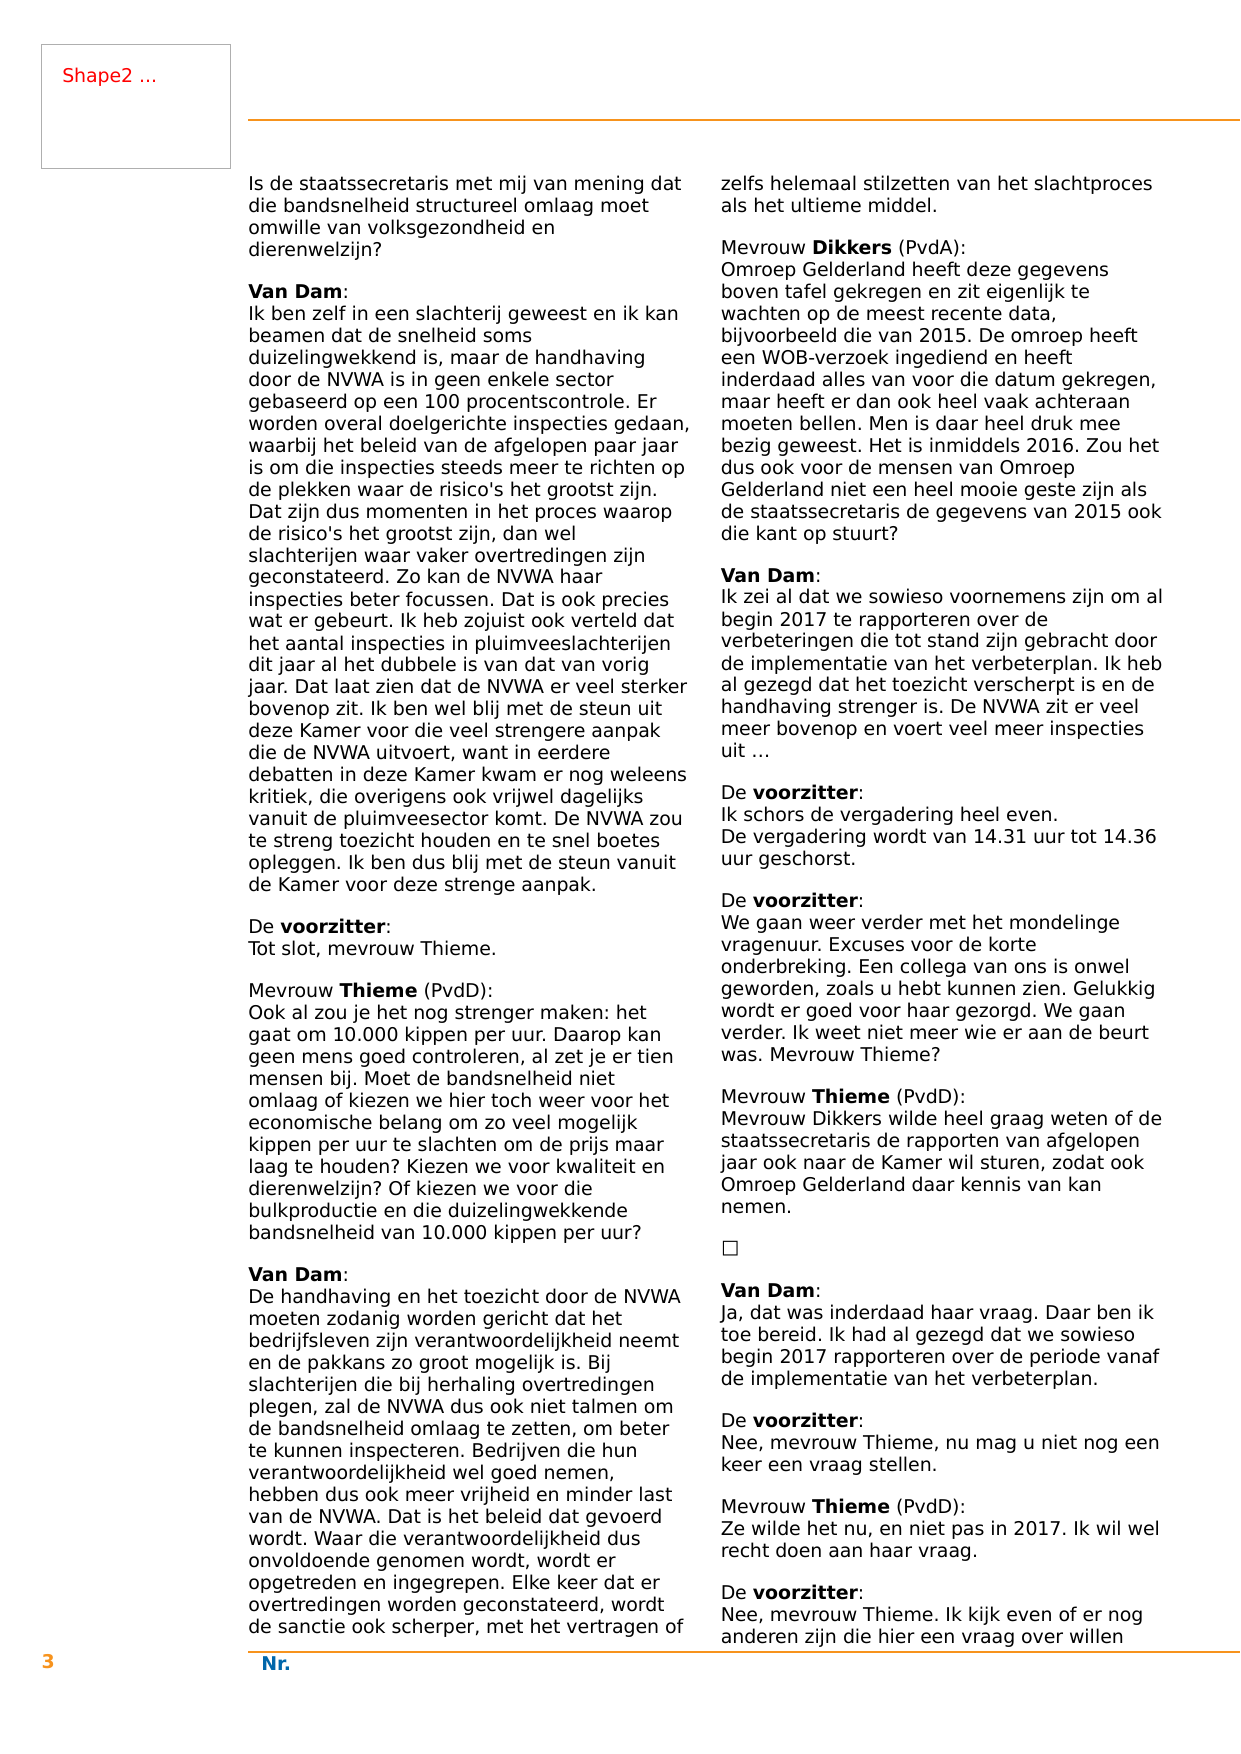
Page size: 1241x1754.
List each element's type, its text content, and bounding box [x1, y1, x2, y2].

text Omroep Gelderland heeft deze gegevens boven tafel gekregen en zit eigenlijk te wachten op de meest recente data, bijvoorbeeld die van 2015. De omroep heeft een WOB-verzoek ingediend en heeft inderdaad alles van voor die datum gekregen, maar heeft er dan ook heel vaak achteraan moeten bellen. Men is daar heel druk mee bezig geweest. Het is inmiddels 2016. Zou het dus ook voor de mensen van Omroep Gelderland niet een heel mooie geste zijn als de staatssecretaris de gegevens van 2015 ook die kant op stuurt? [721, 259, 1163, 544]
text Van Dam: [248, 281, 691, 303]
text Mevrouw Thieme (PvdD): [721, 1496, 1163, 1518]
text Van Dam: [721, 564, 1163, 586]
text Ik ben zelf in een slachterij geweest en ik kan beamen dat de snelheid soms duizelingwekkend is, maar de handhaving door de NVWA is in geen enkele sector gebaseerd op een 100 procentscontrole. Er worden overal doelgerichte inspecties gedaan, waarbij het beleid van de afgelopen paar jaar is om die inspecties steeds meer te richten op de plekken waar de risico's het grootst zijn. Dat zijn dus momenten in het proces waarop de risico's het grootst zijn, dan wel slachterijen waar vaker overtredingen zijn geconstateerd. Zo kan de NVWA haar inspecties beter focussen. Dat is ook precies wat er gebeurt. Ik heb zojuist ook verteld dat het aantal inspecties in pluimveeslachterijen dit jaar al het dubbele is van dat van vorig jaar. Dat laat zien dat de NVWA er veel sterker bovenop zit. Ik ben wel blij met de steun uit deze Kamer voor die veel strengere aanpak die de NVWA uitvoert, want in eerdere debatten in deze Kamer kwam er nog weleens kritiek, die overigens ook vrijwel dagelijks vanuit de pluimveesector komt. De NVWA zou te streng toezicht houden en te snel boetes opleggen. Ik ben dus blij met de steun vanuit de Kamer voor deze strenge aanpak. [248, 303, 691, 896]
text Van Dam: [248, 1264, 691, 1286]
text We gaan weer verder met het mondelinge vragenuur. Excuses voor de korte onderbreking. Een collega van ons is onwel geworden, zoals u hebt kunnen zien. Gelukkig wordt er goed voor haar gezorgd. We gaan verder. Ik weet niet meer wie er aan de beurt was. Mevrouw Thieme? [721, 912, 1163, 1066]
text Is de staatssecretaris met mij van mening dat die bandsnelheid structureel omlaag moet omwille van volksgezondheid en dierenwelzijn? [248, 173, 691, 261]
text De handhaving en het toezicht door de NVWA moeten zodanig worden gericht dat het bedrijfsleven zijn verantwoordelijkheid neemt en de pakkans zo groot mogelijk is. Bij slachterijen die bij herhaling overtredingen plegen, zal de NVWA dus ook niet talmen om de bandsnelheid omlaag te zetten, om beter te kunnen inspecteren. Bedrijven die hun verantwoordelijkheid wel goed nemen, hebben dus ook meer vrijheid en minder last van de NVWA. Dat is het beleid dat gevoerd wordt. Waar die verantwoordelijkheid dus onvoldoende genomen wordt, wordt er opgetreden en ingegrepen. Elke keer dat er overtredingen worden geconstateerd, wordt de sanctie ook scherper, met het vertragen of [248, 1286, 691, 1637]
text Mevrouw Thieme (PvdD): [721, 1086, 1163, 1108]
text Mevrouw Thieme (PvdD): [248, 980, 691, 1002]
text Nee, mevrouw Thieme, nu mag u niet nog een keer een vraag stellen. [721, 1432, 1163, 1476]
text ⬜ [721, 1238, 1163, 1260]
text De voorzitter: [721, 890, 1163, 912]
text De vergadering wordt van 14.31 uur tot 14.36 uur geschorst. [721, 826, 1163, 870]
text Ja, dat was inderdaad haar vraag. Daar ben ik toe bereid. Ik had al gezegd dat we sowieso begin 2017 rapporteren over de periode vanaf de implementatie van het verbeterplan. [721, 1302, 1163, 1390]
text zelfs helemaal stilzetten van het slachtproces als het ultieme middel. [721, 173, 1163, 217]
text Mevrouw Dikkers (PvdA): [721, 237, 1163, 259]
text Nee, mevrouw Thieme. Ik kijk even of er nog anderen zijn die hier een vraag over willen [721, 1604, 1163, 1648]
text Van Dam: [721, 1280, 1163, 1302]
text Ook al zou je het nog strenger maken: het gaat om 10.000 kippen per uur. Daarop kan geen mens goed controleren, al zet je er tien mensen bij. Moet de bandsnelheid niet omlaag of kiezen we hier toch weer voor het economische belang om zo veel mogelijk kippen per uur te slachten om de prijs maar laag te houden? Kiezen we voor kwaliteit en dierenwelzijn? Of kiezen we voor die bulkproductie en die duizelingwekkende bandsnelheid van 10.000 kippen per uur? [248, 1002, 691, 1244]
text Ik zei al dat we sowieso voornemens zijn om al begin 2017 te rapporteren over de verbeteringen die tot stand zijn gebracht door de implementatie van het verbeterplan. Ik heb al gezegd dat het toezicht verscherpt is en de handhaving strenger is. De NVWA zit er veel meer bovenop en voert veel meer inspecties uit … [721, 586, 1163, 762]
text Tot slot, mevrouw Thieme. [248, 938, 691, 960]
text Ze wilde het nu, en niet pas in 2017. Ik wil wel recht doen aan haar vraag. [721, 1518, 1163, 1562]
text Ik schors de vergadering heel even. [721, 804, 1163, 826]
text De voorzitter: [721, 1582, 1163, 1604]
text Mevrouw Dikkers wilde heel graag weten of de staatssecretaris de rapporten van afgelopen jaar ook naar de Kamer wil sturen, zodat ook Omroep Gelderland daar kennis van kan nemen. [721, 1108, 1163, 1218]
text De voorzitter: [248, 916, 691, 938]
text De voorzitter: [721, 1410, 1163, 1432]
text De voorzitter: [721, 782, 1163, 804]
